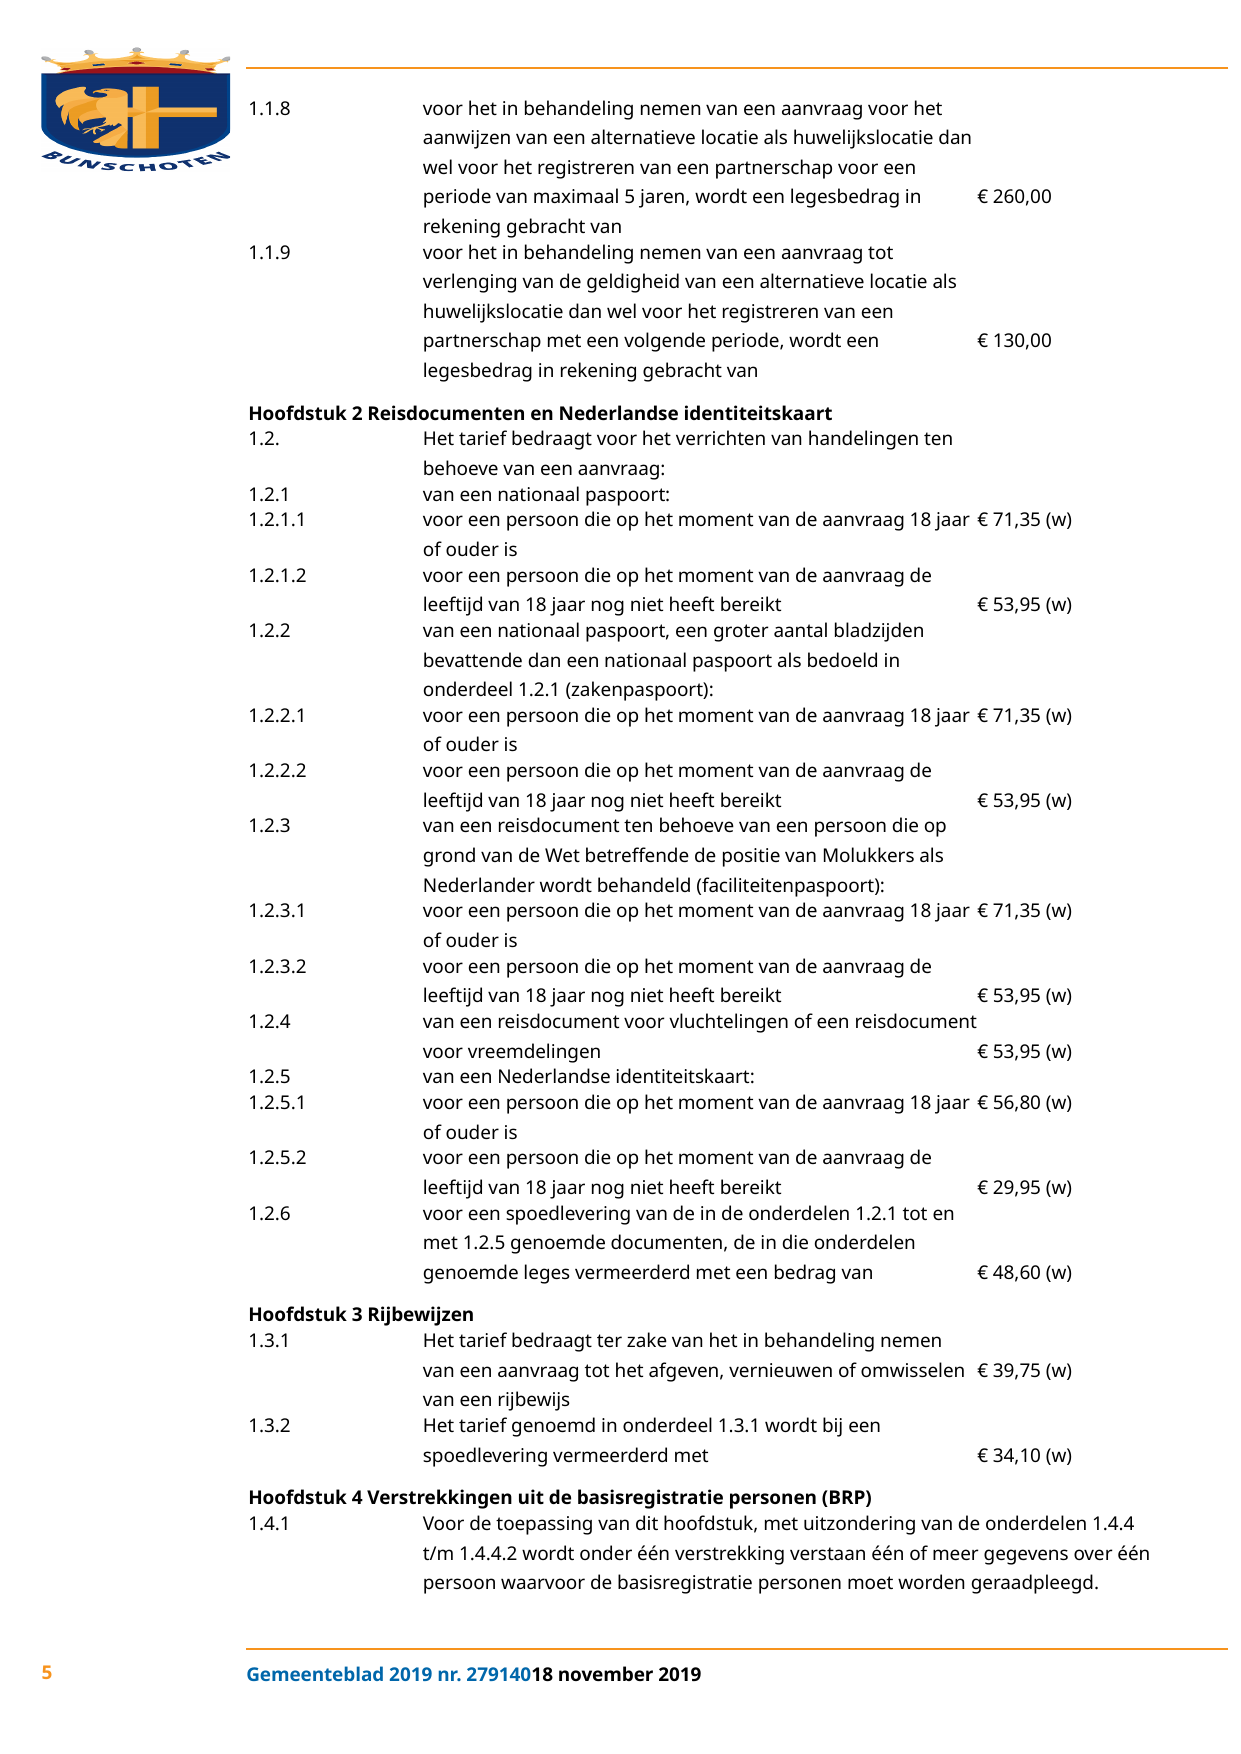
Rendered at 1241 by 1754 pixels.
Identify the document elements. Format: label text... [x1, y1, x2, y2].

table_cell 1.2.5.1 [248, 1089, 423, 1144]
table_cell [977, 813, 1152, 898]
table_cell € 34,10 (w) [977, 1412, 1152, 1468]
table_cell van een reisdocument voor vluchtelingen of een reisdocument voor vreemdelingen [423, 1008, 977, 1063]
table_cell € 71,35 (w) [977, 898, 1152, 953]
table_cell € 71,35 (w) [977, 702, 1152, 757]
table_header 1.2. [248, 426, 423, 481]
text Hoofdstuk 2 Reisdocumenten en Nederlandse identiteitskaart [248, 400, 1152, 425]
table_cell € 53,95 (w) [977, 1008, 1152, 1063]
table_cell € 48,60 (w) [977, 1200, 1152, 1285]
table_cell 1.2.3.2 [248, 953, 423, 1008]
table_header Het tarief bedraagt voor het verrichten van handelingen ten behoeve van een aanvraag: [423, 426, 977, 481]
table_cell € 29,95 (w) [977, 1145, 1152, 1200]
table_header 1.4.1 [248, 1510, 423, 1595]
table_header Het tarief bedraagt ter zake van het in behandeling nemen van een aanvraag tot het afgeven, vernieuwen of omwisselen van een rijbewijs [423, 1328, 977, 1412]
table_header Voor de toepassing van dit hoofdstuk, met uitzondering van de onderdelen 1.4.4 t/m 1.4.4.2 wordt onder één verstrekking verstaan één of meer gegevens over één persoon waarvoor de basisregistratie personen moet worden geraadpleegd. [423, 1510, 1152, 1595]
table_header 1.3.1 [248, 1328, 423, 1412]
table_cell 1.2.2 [248, 617, 423, 702]
table_cell € 53,95 (w) [977, 953, 1152, 1008]
text Hoofdstuk 3 Rijbewijzen [248, 1302, 1152, 1327]
table_cell 1.2.1 [248, 481, 423, 507]
table_cell voor een persoon die op het moment van de aanvraag de leeftijd van 18 jaar nog niet heeft bereikt [423, 953, 977, 1008]
table_cell € 53,95 (w) [977, 758, 1152, 813]
table_cell voor het in behandeling nemen van een aanvraag tot verlenging van de geldigheid van een alternatieve locatie als huwelijkslocatie dan wel voor het registreren van een partnerschap met een volgende periode, wordt een legesbedrag in rekening gebracht van [423, 239, 977, 383]
table_header € 39,75 (w) [977, 1328, 1152, 1412]
table_cell € 56,80 (w) [977, 1089, 1152, 1144]
table_cell 1.2.6 [248, 1200, 423, 1285]
table_cell 1.3.2 [248, 1412, 423, 1468]
table_cell voor een persoon die op het moment van de aanvraag 18 jaar of ouder is [423, 898, 977, 953]
table_cell 1.2.4 [248, 1008, 423, 1063]
table_cell van een nationaal paspoort: [423, 481, 977, 507]
table_cell van een nationaal paspoort, een groter aantal bladzijden bevattende dan een nationaal paspoort als bedoeld in onderdeel 1.2.1 (zakenpaspoort): [423, 617, 977, 702]
table_header [977, 426, 1152, 481]
table_cell 1.2.1.1 [248, 507, 423, 562]
table_cell voor een persoon die op het moment van de aanvraag 18 jaar of ouder is [423, 507, 977, 562]
table_cell 1.2.1.2 [248, 562, 423, 617]
table_cell 1.2.2.1 [248, 702, 423, 757]
table_cell voor een persoon die op het moment van de aanvraag de leeftijd van 18 jaar nog niet heeft bereikt [423, 1145, 977, 1200]
table_cell € 53,95 (w) [977, 562, 1152, 617]
table_cell voor het in behandeling nemen van een aanvraag voor het aanwijzen van een alternatieve locatie als huwelijkslocatie dan wel voor het registreren van een partnerschap voor een periode van maximaal 5 jaren, wordt een legesbedrag in rekening gebracht van [423, 95, 977, 239]
table_cell van een reisdocument ten behoeve van een persoon die op grond van de Wet betreffende de positie van Molukkers als Nederlander wordt behandeld (faciliteitenpaspoort): [423, 813, 977, 898]
table_cell 1.1.8 [248, 95, 423, 239]
table_cell voor een spoedlevering van de in de onderdelen 1.2.1 tot en met 1.2.5 genoemde documenten, de in die onderdelen genoemde leges vermeerderd met een bedrag van [423, 1200, 977, 1285]
picture [41, 47, 231, 172]
table_cell € 260,00 [977, 95, 1152, 239]
table_cell 1.2.3.1 [248, 898, 423, 953]
table_cell [977, 481, 1152, 507]
table_cell [977, 617, 1152, 702]
table_cell voor een persoon die op het moment van de aanvraag 18 jaar of ouder is [423, 1089, 977, 1144]
table_cell voor een persoon die op het moment van de aanvraag de leeftijd van 18 jaar nog niet heeft bereikt [423, 758, 977, 813]
table_cell 1.1.9 [248, 239, 423, 383]
table_cell [977, 1064, 1152, 1089]
table_cell Het tarief genoemd in onderdeel 1.3.1 wordt bij een spoedlevering vermeerderd met [423, 1412, 977, 1468]
table_cell voor een persoon die op het moment van de aanvraag de leeftijd van 18 jaar nog niet heeft bereikt [423, 562, 977, 617]
table_cell 1.2.2.2 [248, 758, 423, 813]
table_cell 1.2.5 [248, 1064, 423, 1089]
table_cell 1.2.3 [248, 813, 423, 898]
table_cell € 71,35 (w) [977, 507, 1152, 562]
table_cell voor een persoon die op het moment van de aanvraag 18 jaar of ouder is [423, 702, 977, 757]
table_cell van een Nederlandse identiteitskaart: [423, 1064, 977, 1089]
table_cell 1.2.5.2 [248, 1145, 423, 1200]
table_cell € 130,00 [977, 239, 1152, 383]
text Hoofdstuk 4 Verstrekkingen uit de basisregistratie personen (BRP) [248, 1484, 1152, 1510]
